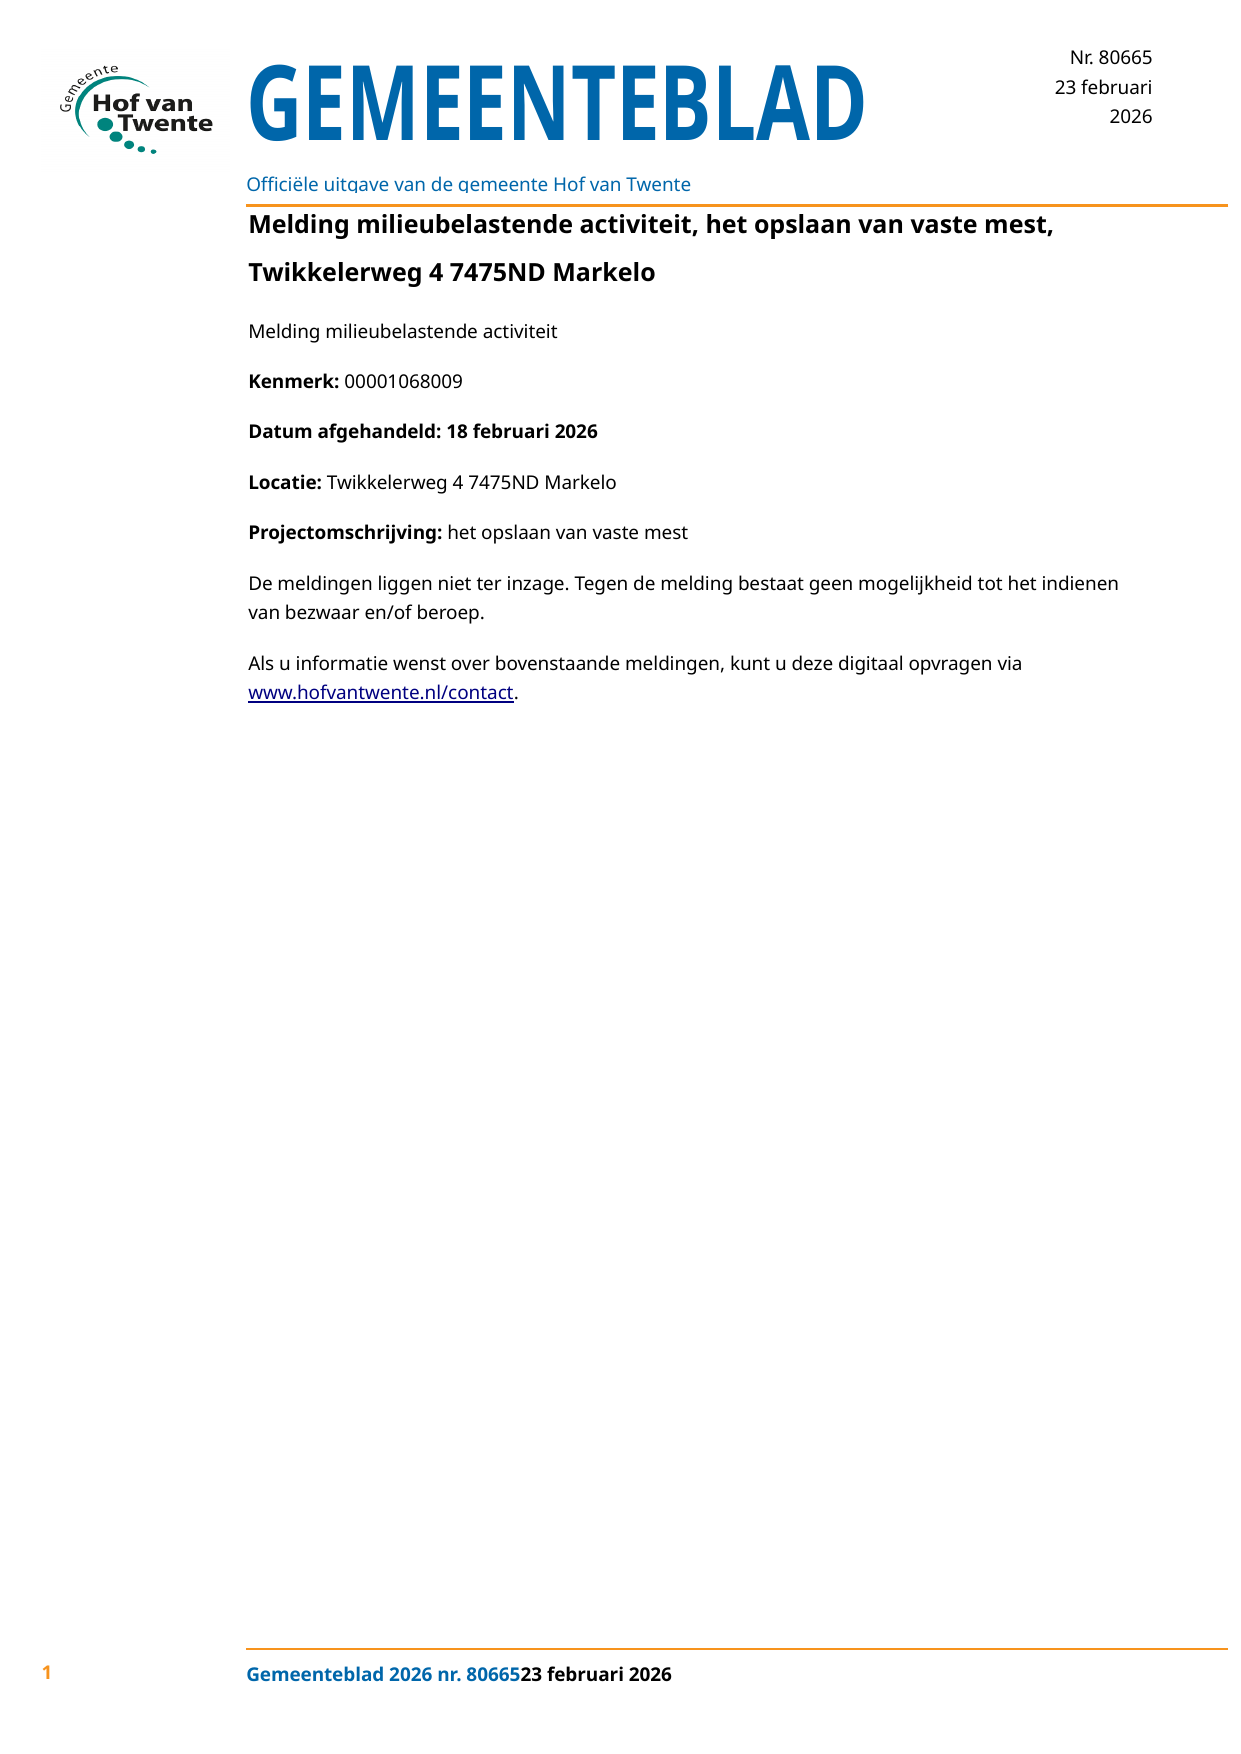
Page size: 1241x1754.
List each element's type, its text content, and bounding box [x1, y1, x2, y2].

text Als u informatie wenst over bovenstaande meldingen, kunt u deze digitaal opvragen via www.hofvantwente.nl/contact. [248, 650, 1152, 705]
text Projectomschrijving: het opslaan van vaste mest [248, 519, 1152, 545]
text Melding milieubelastende activiteit [248, 318, 1152, 344]
picture [41, 47, 231, 172]
text Melding milieubelastende activiteit, het opslaan van vaste mest, Twikkelerweg 4 7475ND Markelo [248, 207, 1152, 288]
text Kenmerk: 00001068009 [248, 368, 1152, 394]
text De meldingen liggen niet ter inzage. Tegen de melding bestaat geen mogelijkheid tot het indienen van bezwaar en/of beroep. [248, 570, 1152, 625]
text Locatie: Twikkelerweg 4 7475ND Markelo [248, 469, 1152, 495]
text Datum afgehandeld: 18 februari 2026 [248, 419, 1152, 444]
